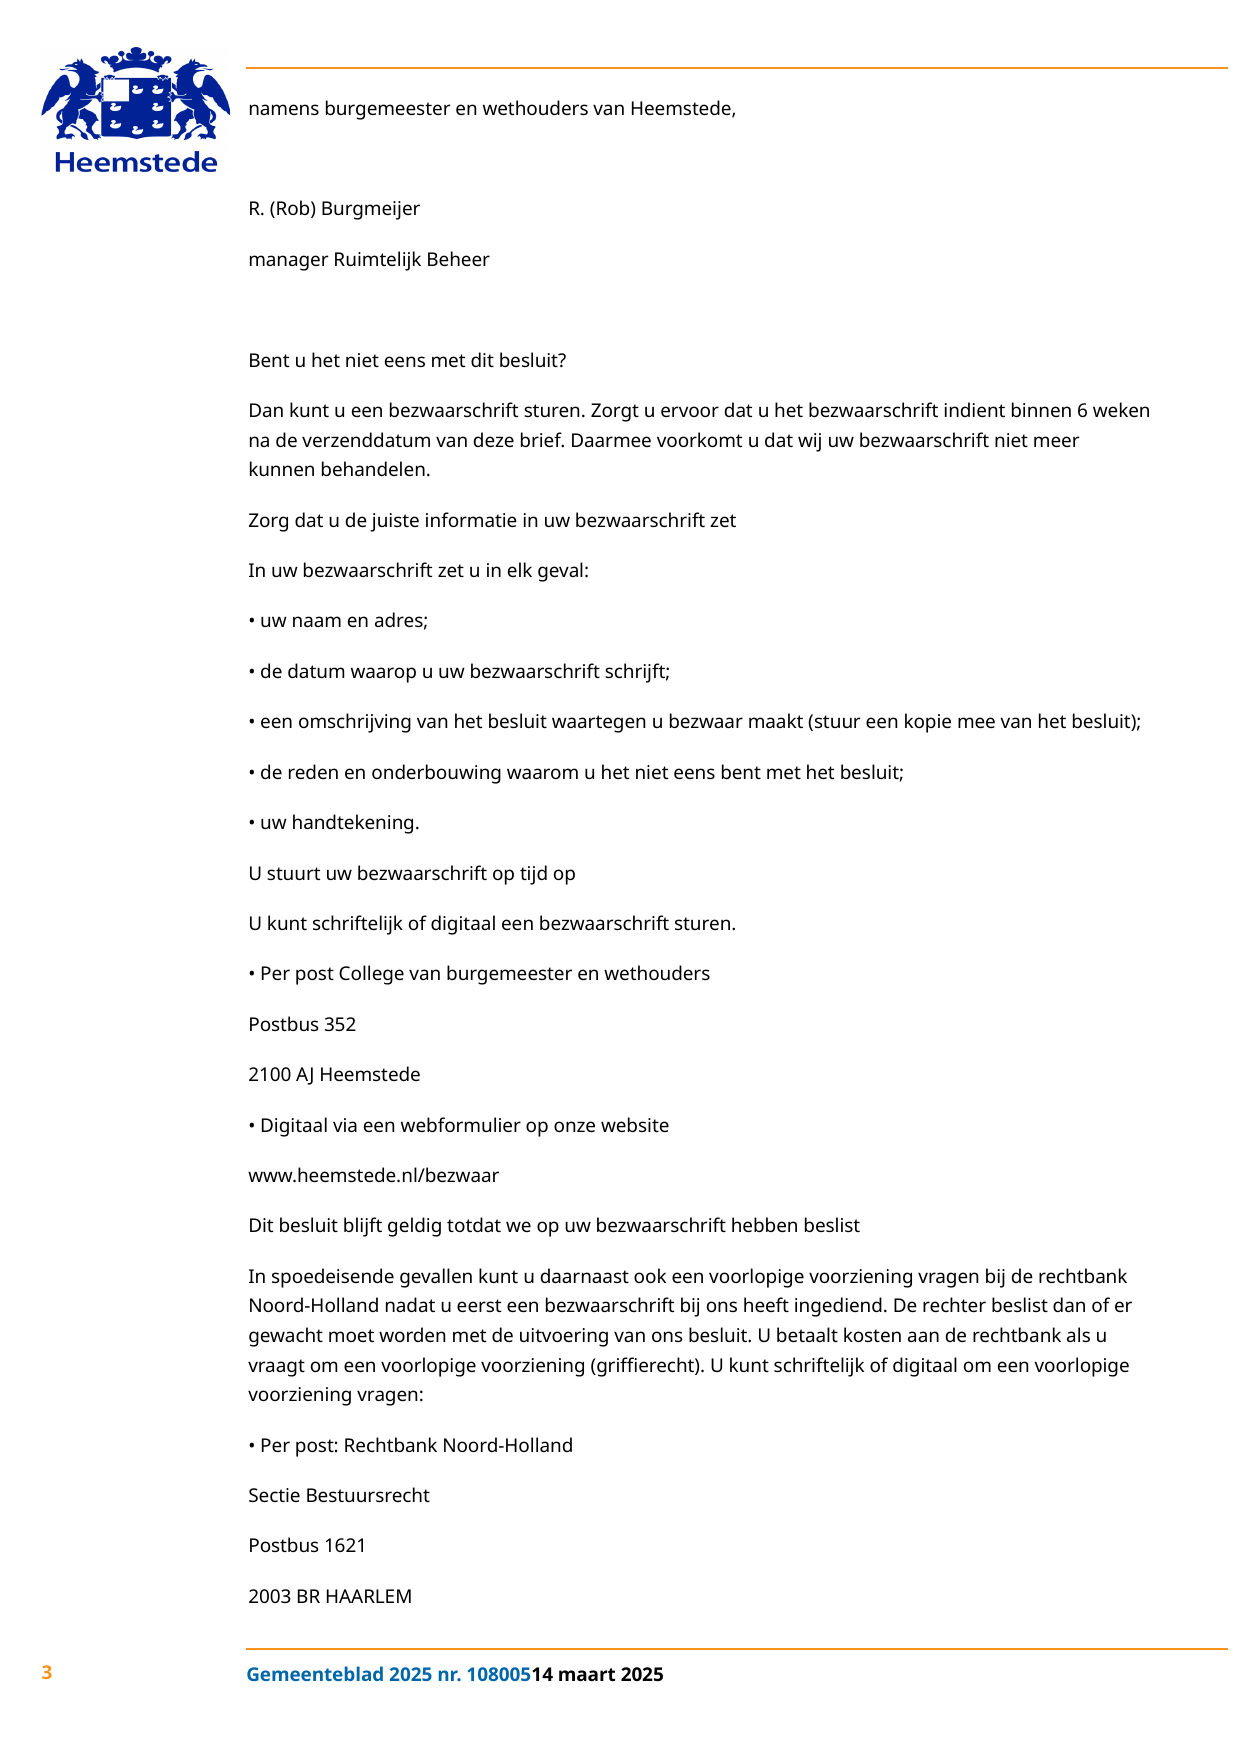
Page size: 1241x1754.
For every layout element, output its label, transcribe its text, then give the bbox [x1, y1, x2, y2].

text In spoedeisende gevallen kunt u daarnaast ook een voorlopige voorziening vragen bij de rechtbank Noord-Holland nadat u eerst een bezwaarschrift bij ons heeft ingediend. De rechter beslist dan of er gewacht moet worden met de uitvoering van ons besluit. U betaalt kosten aan de rechtbank als u vraagt om een voorlopige voorziening (griffierecht). U kunt schriftelijk of digitaal om een voorlopige voorziening vragen: [248, 1263, 1152, 1407]
text R. (Rob) Burgmeijer [248, 196, 1152, 221]
text • uw handtekening. [248, 809, 1152, 835]
picture [41, 47, 231, 172]
text • Per post: Rechtbank Noord-Holland [248, 1432, 1152, 1458]
text U kunt schriftelijk of digitaal een bezwaarschrift sturen. [248, 910, 1152, 936]
text Dan kunt u een bezwaarschrift sturen. Zorgt u ervoor dat u het bezwaarschrift indient binnen 6 weken na de verzenddatum van deze brief. Daarmee voorkomt u dat wij uw bezwaarschrift niet meer kunnen behandelen. [248, 397, 1152, 482]
text namens burgemeester en wethouders van Heemstede, [248, 95, 1152, 121]
text manager Ruimtelijk Beheer [248, 246, 1152, 272]
text Postbus 1621 [248, 1533, 1152, 1558]
text Zorg dat u de juiste informatie in uw bezwaarschrift zet [248, 507, 1152, 533]
text Postbus 352 [248, 1011, 1152, 1037]
text U stuurt uw bezwaarschrift op tijd op [248, 860, 1152, 886]
text • de datum waarop u uw bezwaarschrift schrijft; [248, 658, 1152, 684]
text 2100 AJ Heemstede [248, 1061, 1152, 1087]
text • Per post College van burgemeester en wethouders [248, 961, 1152, 986]
text www.heemstede.nl/bezwaar [248, 1162, 1152, 1188]
text In uw bezwaarschrift zet u in elk geval: [248, 557, 1152, 583]
text Dit besluit blijft geldig totdat we op uw bezwaarschrift hebben beslist [248, 1213, 1152, 1238]
text • een omschrijving van het besluit waartegen u bezwaar maakt (stuur een kopie mee van het besluit); [248, 708, 1152, 734]
text • de reden en onderbouwing waarom u het niet eens bent met het besluit; [248, 759, 1152, 785]
text • uw naam en adres; [248, 608, 1152, 633]
text 2003 BR HAARLEM [248, 1583, 1152, 1609]
text Bent u het niet eens met dit besluit? [248, 347, 1152, 373]
text • Digitaal via een webformulier op onze website [248, 1112, 1152, 1138]
text Sectie Bestuursrecht [248, 1482, 1152, 1508]
